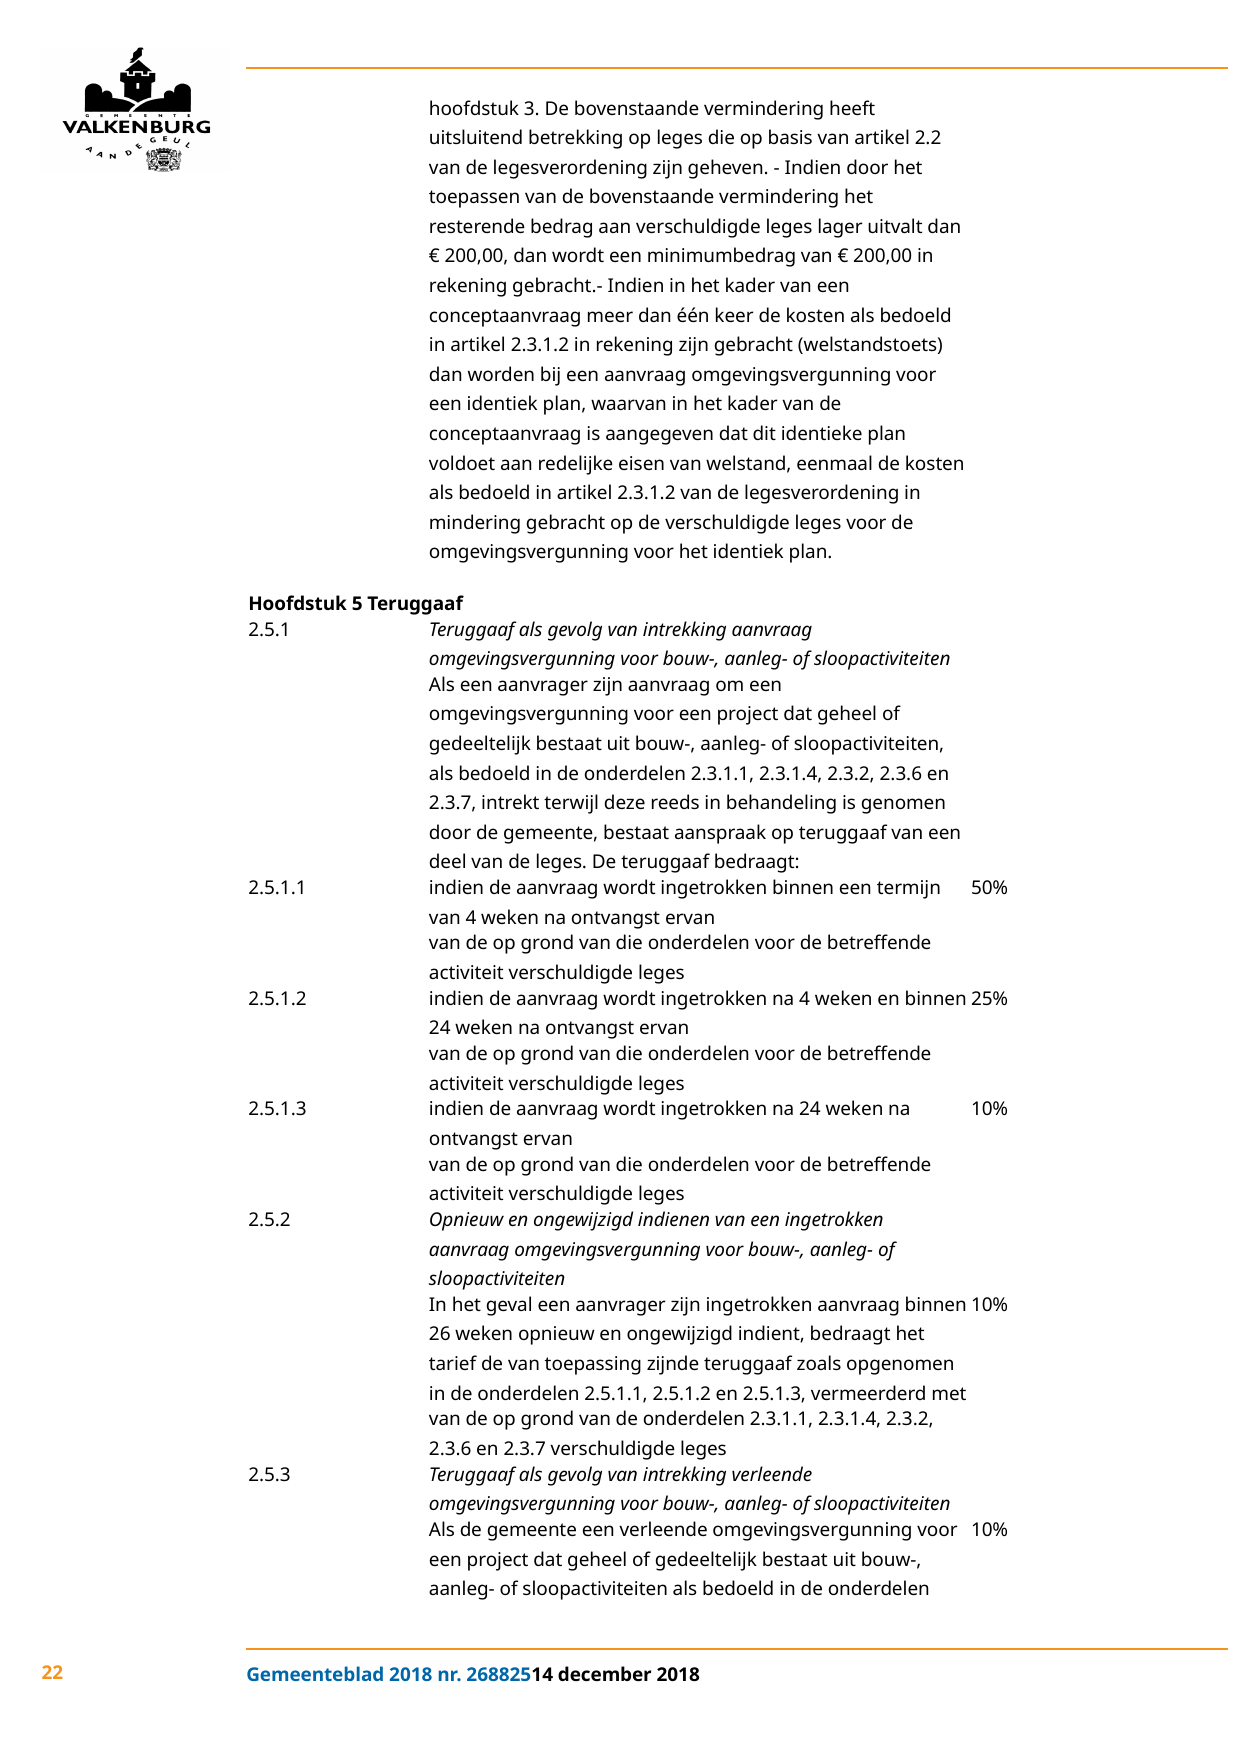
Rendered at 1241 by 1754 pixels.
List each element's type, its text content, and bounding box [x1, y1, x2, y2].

table_cell [248, 1151, 429, 1206]
table_cell indien de aanvraag wordt ingetrokken binnen een termijn van 4 weken na ontvangst ervan [429, 874, 971, 929]
table_cell van de op grond van die onderdelen voor de betreffende activiteit verschuldigde leges [429, 1040, 971, 1096]
table_cell indien de aanvraag wordt ingetrokken na 4 weken en binnen 24 weken na ontvangst ervan [429, 985, 971, 1040]
table_cell [971, 564, 1152, 590]
table_cell [248, 930, 429, 985]
table_cell hoofdstuk 3. De bovenstaande vermindering heeft uitsluitend betrekking op leges die op basis van artikel 2.2 van de legesverordening zijn geheven. - Indien door het toepassen van de bovenstaande vermindering het resterende bedrag aan verschuldigde leges lager uitvalt dan € 200,00, dan wordt een minimumbedrag van € 200,00 in rekening gebracht.- Indien in het kader van een conceptaanvraag meer dan één keer de kosten als bedoeld in artikel 2.3.1.2 in rekening zijn gebracht (welstandstoets) dan worden bij een aanvraag omgevingsvergunning voor een identiek plan, waarvan in het kader van de conceptaanvraag is aangegeven dat dit identieke plan voldoet aan redelijke eisen van welstand, eenmaal de kosten als bedoeld in artikel 2.3.1.2 van de legesverordening in mindering gebracht op de verschuldigde leges voor de omgevingsvergunning voor het identiek plan. [429, 95, 971, 564]
table_cell 25% [971, 985, 1152, 1040]
table_cell indien de aanvraag wordt ingetrokken na 24 weken na ontvangst ervan [429, 1096, 971, 1151]
table_cell [248, 671, 429, 874]
table_cell [248, 1291, 429, 1406]
picture [41, 47, 231, 172]
table_cell Teruggaaf als gevolg van intrekking aanvraag omgevingsvergunning voor bouw-, aanleg- of sloopactiviteiten [429, 616, 971, 671]
table_cell 2.5.1 [248, 616, 429, 671]
table_cell [248, 1406, 429, 1461]
table_cell [248, 95, 429, 564]
table_cell 50% [971, 874, 1152, 929]
table_cell In het geval een aanvrager zijn ingetrokken aanvraag binnen 26 weken opnieuw en ongewijzigd indient, bedraagt het tarief de van toepassing zijnde teruggaaf zoals opgenomen in de onderdelen 2.5.1.1, 2.5.1.2 en 2.5.1.3, vermeerderd met [429, 1291, 971, 1406]
table_cell 10% [971, 1516, 1152, 1601]
table_cell [971, 1461, 1152, 1516]
table_cell [971, 671, 1152, 874]
table_cell Als een aanvrager zijn aanvraag om een omgevingsvergunning voor een project dat geheel of gedeeltelijk bestaat uit bouw-, aanleg- of sloopactiviteiten, als bedoeld in de onderdelen 2.3.1.1, 2.3.1.4, 2.3.2, 2.3.6 en 2.3.7, intrekt terwijl deze reeds in behandeling is genomen door de gemeente, bestaat aanspraak op teruggaaf van een deel van de leges. De teruggaaf bedraagt: [429, 671, 971, 874]
table_cell [248, 1516, 429, 1601]
table_cell [971, 95, 1152, 564]
table_cell [971, 616, 1152, 671]
table_cell [971, 930, 1152, 985]
table_cell [248, 1040, 429, 1096]
table_cell [971, 1040, 1152, 1096]
table_cell Hoofdstuk 5 Teruggaaf [248, 590, 971, 616]
table_cell 10% [971, 1096, 1152, 1151]
table_cell van de op grond van de onderdelen 2.3.1.1, 2.3.1.4, 2.3.2, 2.3.6 en 2.3.7 verschuldigde leges [429, 1406, 971, 1461]
table_cell [248, 564, 429, 590]
table_cell van de op grond van die onderdelen voor de betreffende activiteit verschuldigde leges [429, 930, 971, 985]
table_cell [429, 564, 971, 590]
table_cell 2.5.1.1 [248, 874, 429, 929]
table_cell Opnieuw en ongewijzigd indienen van een ingetrokken aanvraag omgevingsvergunning voor bouw-, aanleg- of sloopactiviteiten [429, 1206, 971, 1291]
table_cell 2.5.1.3 [248, 1096, 429, 1151]
table_cell 2.5.2 [248, 1206, 429, 1291]
table_cell [971, 590, 1152, 616]
table_cell [971, 1406, 1152, 1461]
table_cell 10% [971, 1291, 1152, 1406]
table_cell 2.5.1.2 [248, 985, 429, 1040]
table_cell [971, 1151, 1152, 1206]
table_cell van de op grond van die onderdelen voor de betreffende activiteit verschuldigde leges [429, 1151, 971, 1206]
table_cell Als de gemeente een verleende omgevingsvergunning voor een project dat geheel of gedeeltelijk bestaat uit bouw-, aanleg- of sloopactiviteiten als bedoeld in de onderdelen [429, 1516, 971, 1601]
table_cell Teruggaaf als gevolg van intrekking verleende omgevingsvergunning voor bouw-, aanleg- of sloopactiviteiten [429, 1461, 971, 1516]
table_cell 2.5.3 [248, 1461, 429, 1516]
table_cell [971, 1206, 1152, 1291]
